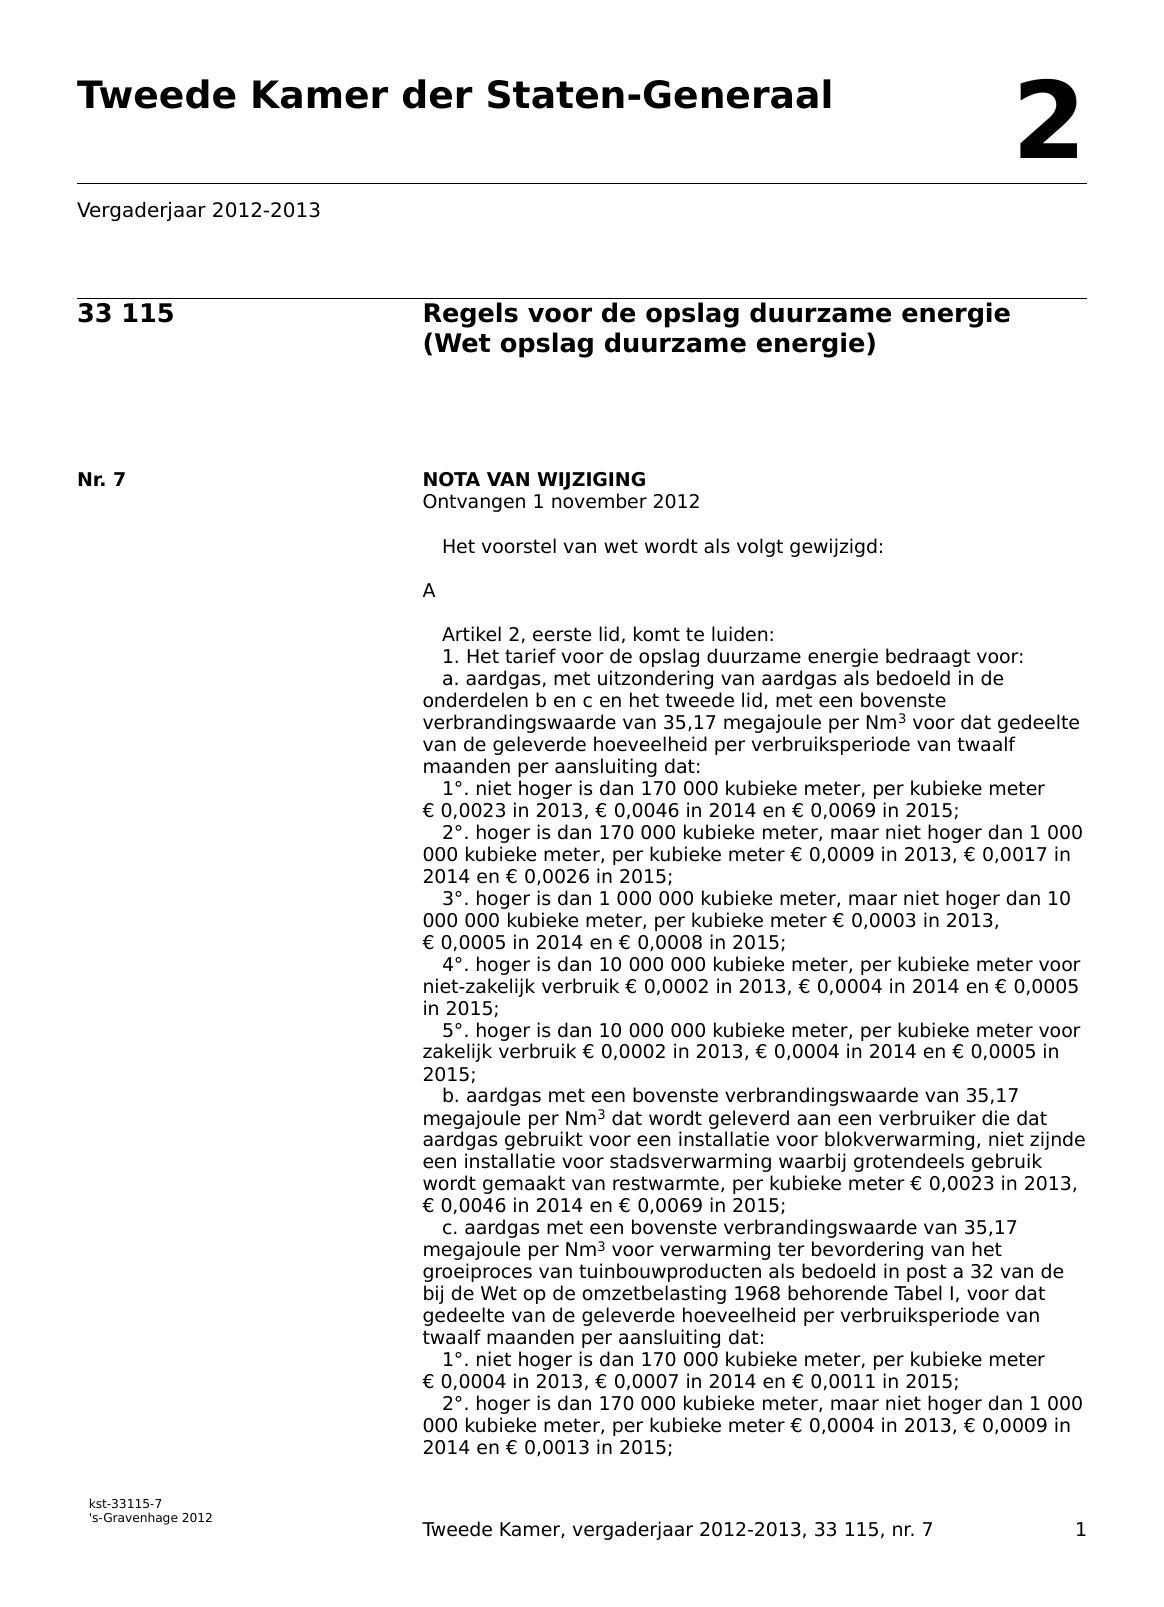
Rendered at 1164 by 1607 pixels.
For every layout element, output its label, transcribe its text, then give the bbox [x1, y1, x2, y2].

text 2°. hoger is dan 170 000 kubieke meter, maar niet hoger dan 1 000 000 kubieke meter, per kubieke meter € 0,0004 in 2013, € 0,0009 in 2014 en € 0,0013 in 2015; [422, 1393, 1087, 1459]
table_header 2 [886, 59, 1087, 183]
text Ontvangen 1 november 2012 [422, 491, 1087, 513]
text 1°. niet hoger is dan 170 000 kubieke meter, per kubieke meter € 0,0023 in 2013, € 0,0046 in 2014 en € 0,0069 in 2015; [422, 778, 1087, 822]
subtitle Nr. 7 NOTA VAN WIJZIGING [77, 469, 1087, 491]
text kst-33115-7 [88, 1497, 323, 1511]
text a. aardgas, met uitzondering van aardgas als bedoeld in de onderdelen b en c en het tweede lid, met een bovenste verbrandingswaarde van 35,17 megajoule per Nm3 voor dat gedeelte van de geleverde hoeveelheid per verbruiksperiode van twaalf maanden per aansluiting dat: [422, 668, 1087, 778]
text 3°. hoger is dan 1 000 000 kubieke meter, maar niet hoger dan 10 000 000 kubieke meter, per kubieke meter € 0,0003 in 2013, € 0,0005 in 2014 en € 0,0008 in 2015; [422, 888, 1087, 953]
subtitle A [422, 580, 1087, 602]
text 4°. hoger is dan 10 000 000 kubieke meter, per kubieke meter voor niet-zakelijk verbruik € 0,0002 in 2013, € 0,0004 in 2014 en € 0,0005 in 2015; [422, 953, 1087, 1019]
text 5°. hoger is dan 10 000 000 kubieke meter, per kubieke meter voor zakelijk verbruik € 0,0002 in 2013, € 0,0004 in 2014 en € 0,0005 in 2015; [422, 1019, 1087, 1085]
table_cell Vergaderjaar 2012-2013 [77, 184, 1087, 298]
text b. aardgas met een bovenste verbrandingswaarde van 35,17 megajoule per Nm3 dat wordt geleverd aan een verbruiker die dat aardgas gebruikt voor een installatie voor blokverwarming, niet zijnde een installatie voor stadsverwarming waarbij grotendeels gebruik wordt gemaakt van restwarmte, per kubieke meter € 0,0023 in 2013, € 0,0046 in 2014 en € 0,0069 in 2015; [422, 1085, 1087, 1217]
text 1°. niet hoger is dan 170 000 kubieke meter, per kubieke meter € 0,0004 in 2013, € 0,0007 in 2014 en € 0,0011 in 2015; [422, 1349, 1087, 1393]
text 2°. hoger is dan 170 000 kubieke meter, maar niet hoger dan 1 000 000 kubieke meter, per kubieke meter € 0,0009 in 2013, € 0,0017 in 2014 en € 0,0026 in 2015; [422, 822, 1087, 888]
text Het voorstel van wet wordt als volgt gewijzigd: [422, 536, 1087, 557]
subtitle 33 115 Regels voor de opslag duurzame energie (Wet opslag duurzame energie) [77, 299, 1087, 358]
text 's-Gravenhage 2012 [88, 1511, 323, 1525]
table_header Tweede Kamer der Staten-Generaal [77, 59, 886, 183]
text Artikel 2, eerste lid, komt te luiden: [422, 624, 1087, 646]
text 1. Het tarief voor de opslag duurzame energie bedraagt voor: [422, 646, 1087, 668]
text c. aardgas met een bovenste verbrandingswaarde van 35,17 megajoule per Nm3 voor verwarming ter bevordering van het groeiproces van tuinbouwproducten als bedoeld in post a 32 van de bij de Wet op de omzetbelasting 1968 behorende Tabel I, voor dat gedeelte van de geleverde hoeveelheid per verbruiksperiode van twaalf maanden per aansluiting dat: [422, 1217, 1087, 1349]
